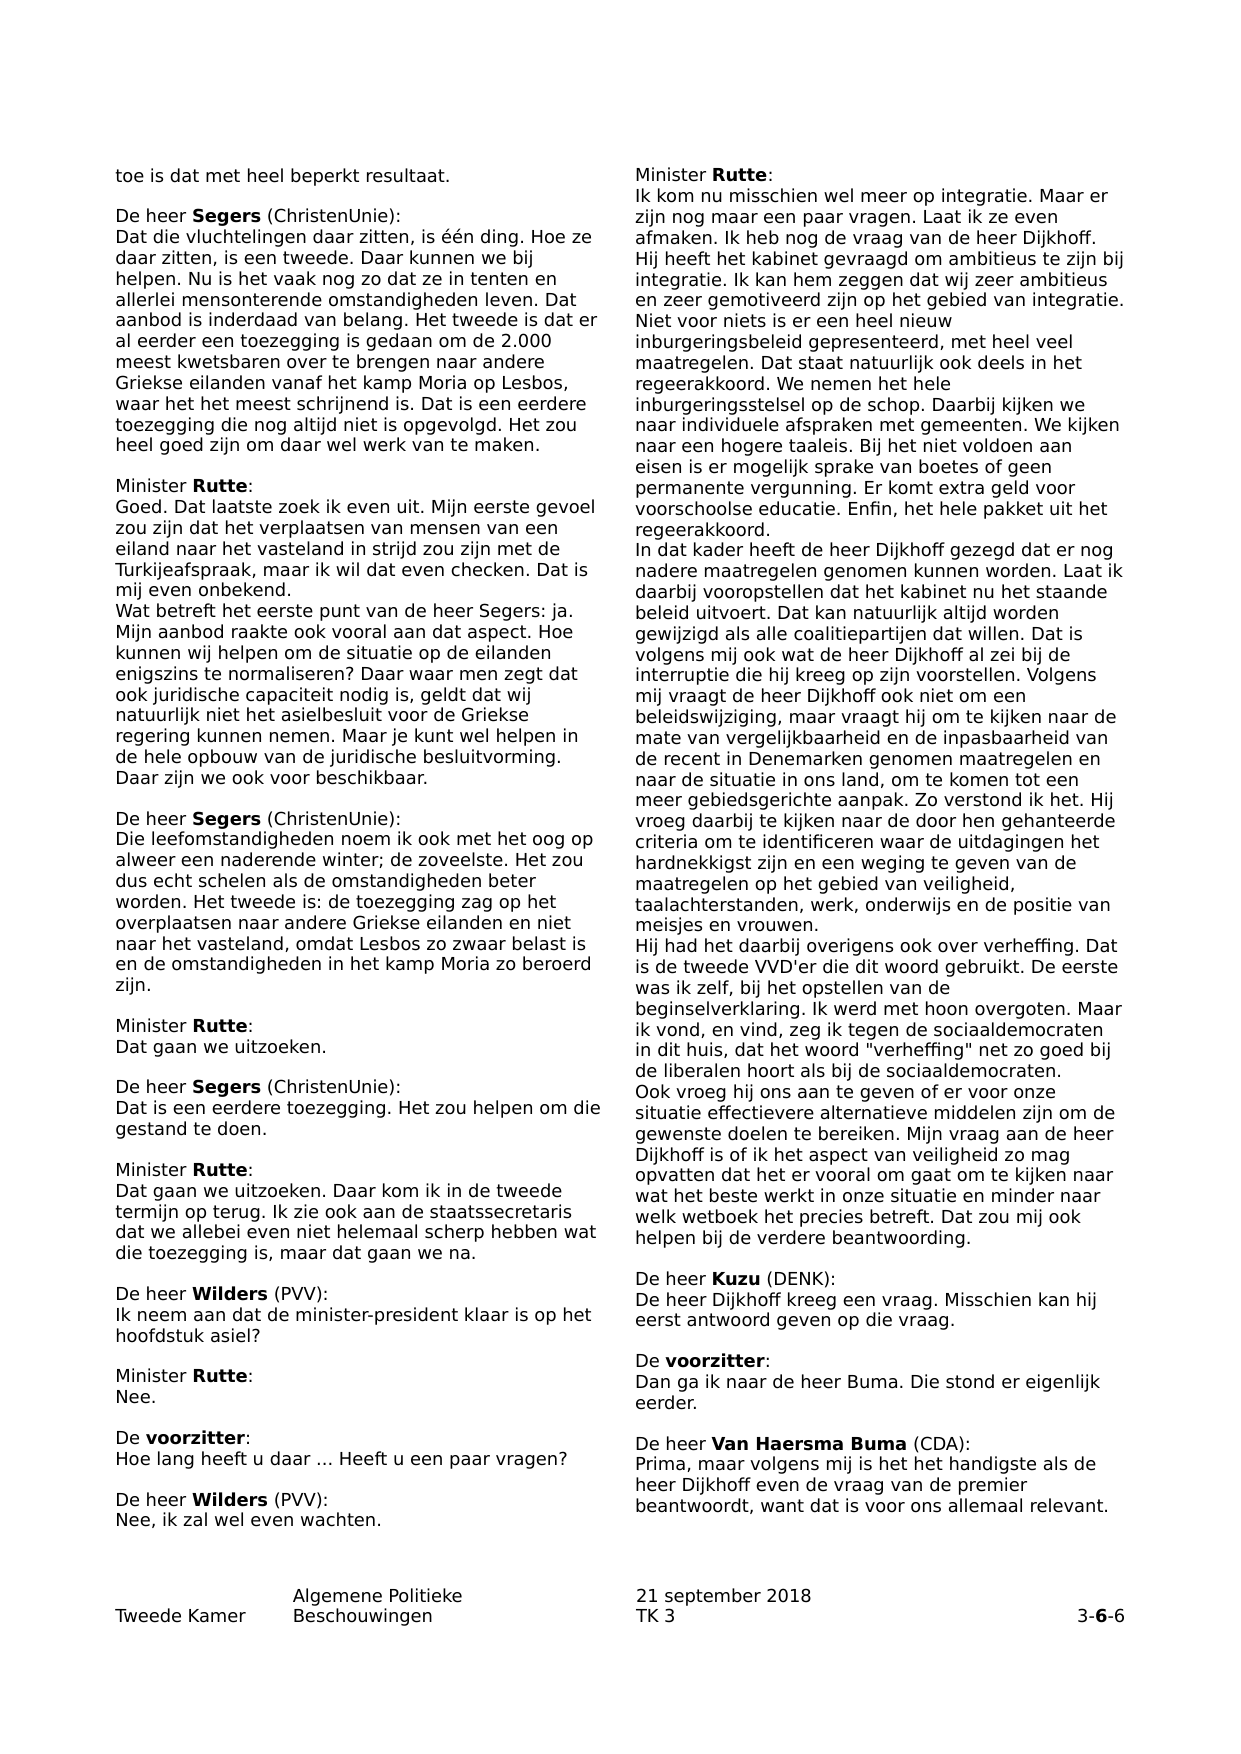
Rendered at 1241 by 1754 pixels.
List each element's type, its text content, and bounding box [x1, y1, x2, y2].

text De heer Wilders (PVV): [115, 1489, 605, 1510]
text Ik neem aan dat de minister-president klaar is op het hoofdstuk asiel? [115, 1304, 605, 1346]
text Minister Rutte: [115, 1016, 605, 1037]
text De heer Dijkhoff kreeg een vraag. Misschien kan hij eerst antwoord geven op die vraag. [635, 1289, 1125, 1331]
text De heer Van Haersma Buma (CDA): [635, 1433, 1125, 1454]
text Dat is een eerdere toezegging. Het zou helpen om die gestand te doen. [115, 1098, 605, 1140]
text De heer Segers (ChristenUnie): [115, 808, 605, 829]
text De heer Segers (ChristenUnie): [115, 206, 605, 227]
text Ik kom nu misschien wel meer op integratie. Maar er zijn nog maar een paar vragen. Laat ik ze even afmaken. Ik heb nog de vraag van de heer Dijkhoff. Hij heeft het kabinet gevraagd om ambitieus te zijn bij integratie. Ik kan hem zeggen dat wij zeer ambitieus en zeer gemotiveerd zijn op het gebied van integratie. Niet voor niets is er een heel nieuw inburgeringsbeleid gepresenteerd, met heel veel maatregelen. Dat staat natuurlijk ook deels in het regeerakkoord. We nemen het hele inburgeringsstelsel op de schop. Daarbij kijken we naar individuele afspraken met gemeenten. We kijken naar een hogere taaleis. Bij het niet voldoen aan eisen is er mogelijk sprake van boetes of geen permanente vergunning. Er komt extra geld voor voorschoolse educatie. Enfin, het hele pakket uit het regeerakkoord. [635, 186, 1125, 540]
text Wat betreft het eerste punt van de heer Segers: ja. Mijn aanbod raakte ook vooral aan dat aspect. Hoe kunnen wij helpen om de situatie op de eilanden enigszins te normaliseren? Daar waar men zegt dat ook juridische capaciteit nodig is, geldt dat wij natuurlijk niet het asielbesluit voor de Griekse regering kunnen nemen. Maar je kunt wel helpen in de hele opbouw van de juridische besluitvorming. Daar zijn we ook voor beschikbaar. [115, 601, 605, 788]
text De voorzitter: [115, 1428, 605, 1448]
text Dat gaan we uitzoeken. [115, 1037, 605, 1057]
text Minister Rutte: [635, 165, 1125, 186]
text De heer Wilders (PVV): [115, 1284, 605, 1304]
text Hoe lang heeft u daar ... Heeft u een paar vragen? [115, 1448, 605, 1469]
text Goed. Dat laatste zoek ik even uit. Mijn eerste gevoel zou zijn dat het verplaatsen van mensen van een eiland naar het vasteland in strijd zou zijn met de Turkijeafspraak, maar ik wil dat even checken. Dat is mij even onbekend. [115, 497, 605, 601]
text Minister Rutte: [115, 1160, 605, 1181]
text Dat gaan we uitzoeken. Daar kom ik in de tweede termijn op terug. Ik zie ook aan de staatssecretaris dat we allebei even niet helemaal scherp hebben wat die toezegging is, maar dat gaan we na. [115, 1181, 605, 1264]
text Minister Rutte: [115, 1366, 605, 1387]
text Ook vroeg hij ons aan te geven of er voor onze situatie effectievere alternatieve middelen zijn om de gewenste doelen te bereiken. Mijn vraag aan de heer Dijkhoff is of ik het aspect van veiligheid zo mag opvatten dat het er vooral om gaat om te kijken naar wat het beste werkt in onze situatie en minder naar welk wetboek het precies betreft. Dat zou mij ook helpen bij de verdere beantwoording. [635, 1082, 1125, 1248]
text Nee. [115, 1387, 605, 1408]
text Nee, ik zal wel even wachten. [115, 1510, 605, 1531]
text Minister Rutte: [115, 476, 605, 497]
text De heer Kuzu (DENK): [635, 1268, 1125, 1289]
text Prima, maar volgens mij is het het handigste als de heer Dijkhoff even de vraag van de premier beantwoordt, want dat is voor ons allemaal relevant. [635, 1454, 1125, 1517]
text De voorzitter: [635, 1351, 1125, 1372]
text Hij had het daarbij overigens ook over verheffing. Dat is de tweede VVD'er die dit woord gebruikt. De eerste was ik zelf, bij het opstellen van de beginselverklaring. Ik werd met hoon overgoten. Maar ik vond, en vind, zeg ik tegen de sociaaldemocraten in dit huis, dat het woord "verheffing" net zo goed bij de liberalen hoort als bij de sociaaldemocraten. [635, 936, 1125, 1082]
text Dat die vluchtelingen daar zitten, is één ding. Hoe ze daar zitten, is een tweede. Daar kunnen we bij helpen. Nu is het vaak nog zo dat ze in tenten en allerlei mensonterende omstandigheden leven. Dat aanbod is inderdaad van belang. Het tweede is dat er al eerder een toezegging is gedaan om de 2.000 meest kwetsbaren over te brengen naar andere Griekse eilanden vanaf het kamp Moria op Lesbos, waar het het meest schrijnend is. Dat is een eerdere toezegging die nog altijd niet is opgevolgd. Het zou heel goed zijn om daar wel werk van te maken. [115, 227, 605, 456]
text Dan ga ik naar de heer Buma. Die stond er eigenlijk eerder. [635, 1372, 1125, 1413]
text De heer Segers (ChristenUnie): [115, 1077, 605, 1098]
text Die leefomstandigheden noem ik ook met het oog op alweer een naderende winter; de zoveelste. Het zou dus echt schelen als de omstandigheden beter worden. Het tweede is: de toezegging zag op het overplaatsen naar andere Griekse eilanden en niet naar het vasteland, omdat Lesbos zo zwaar belast is en de omstandigheden in het kamp Moria zo beroerd zijn. [115, 829, 605, 996]
text In dat kader heeft de heer Dijkhoff gezegd dat er nog nadere maatregelen genomen kunnen worden. Laat ik daarbij vooropstellen dat het kabinet nu het staande beleid uitvoert. Dat kan natuurlijk altijd worden gewijzigd als alle coalitiepartijen dat willen. Dat is volgens mij ook wat de heer Dijkhoff al zei bij de interruptie die hij kreeg op zijn voorstellen. Volgens mij vraagt de heer Dijkhoff ook niet om een beleidswijziging, maar vraagt hij om te kijken naar de mate van vergelijkbaarheid en de inpasbaarheid van de recent in Denemarken genomen maatregelen en naar de situatie in ons land, om te komen tot een meer gebiedsgerichte aanpak. Zo verstond ik het. Hij vroeg daarbij te kijken naar de door hen gehanteerde criteria om te identificeren waar de uitdagingen het hardnekkigst zijn en een weging te geven van de maatregelen op het gebied van veiligheid, taalachterstanden, werk, onderwijs en de positie van meisjes en vrouwen. [635, 540, 1125, 936]
text toe is dat met heel beperkt resultaat. [115, 165, 605, 186]
